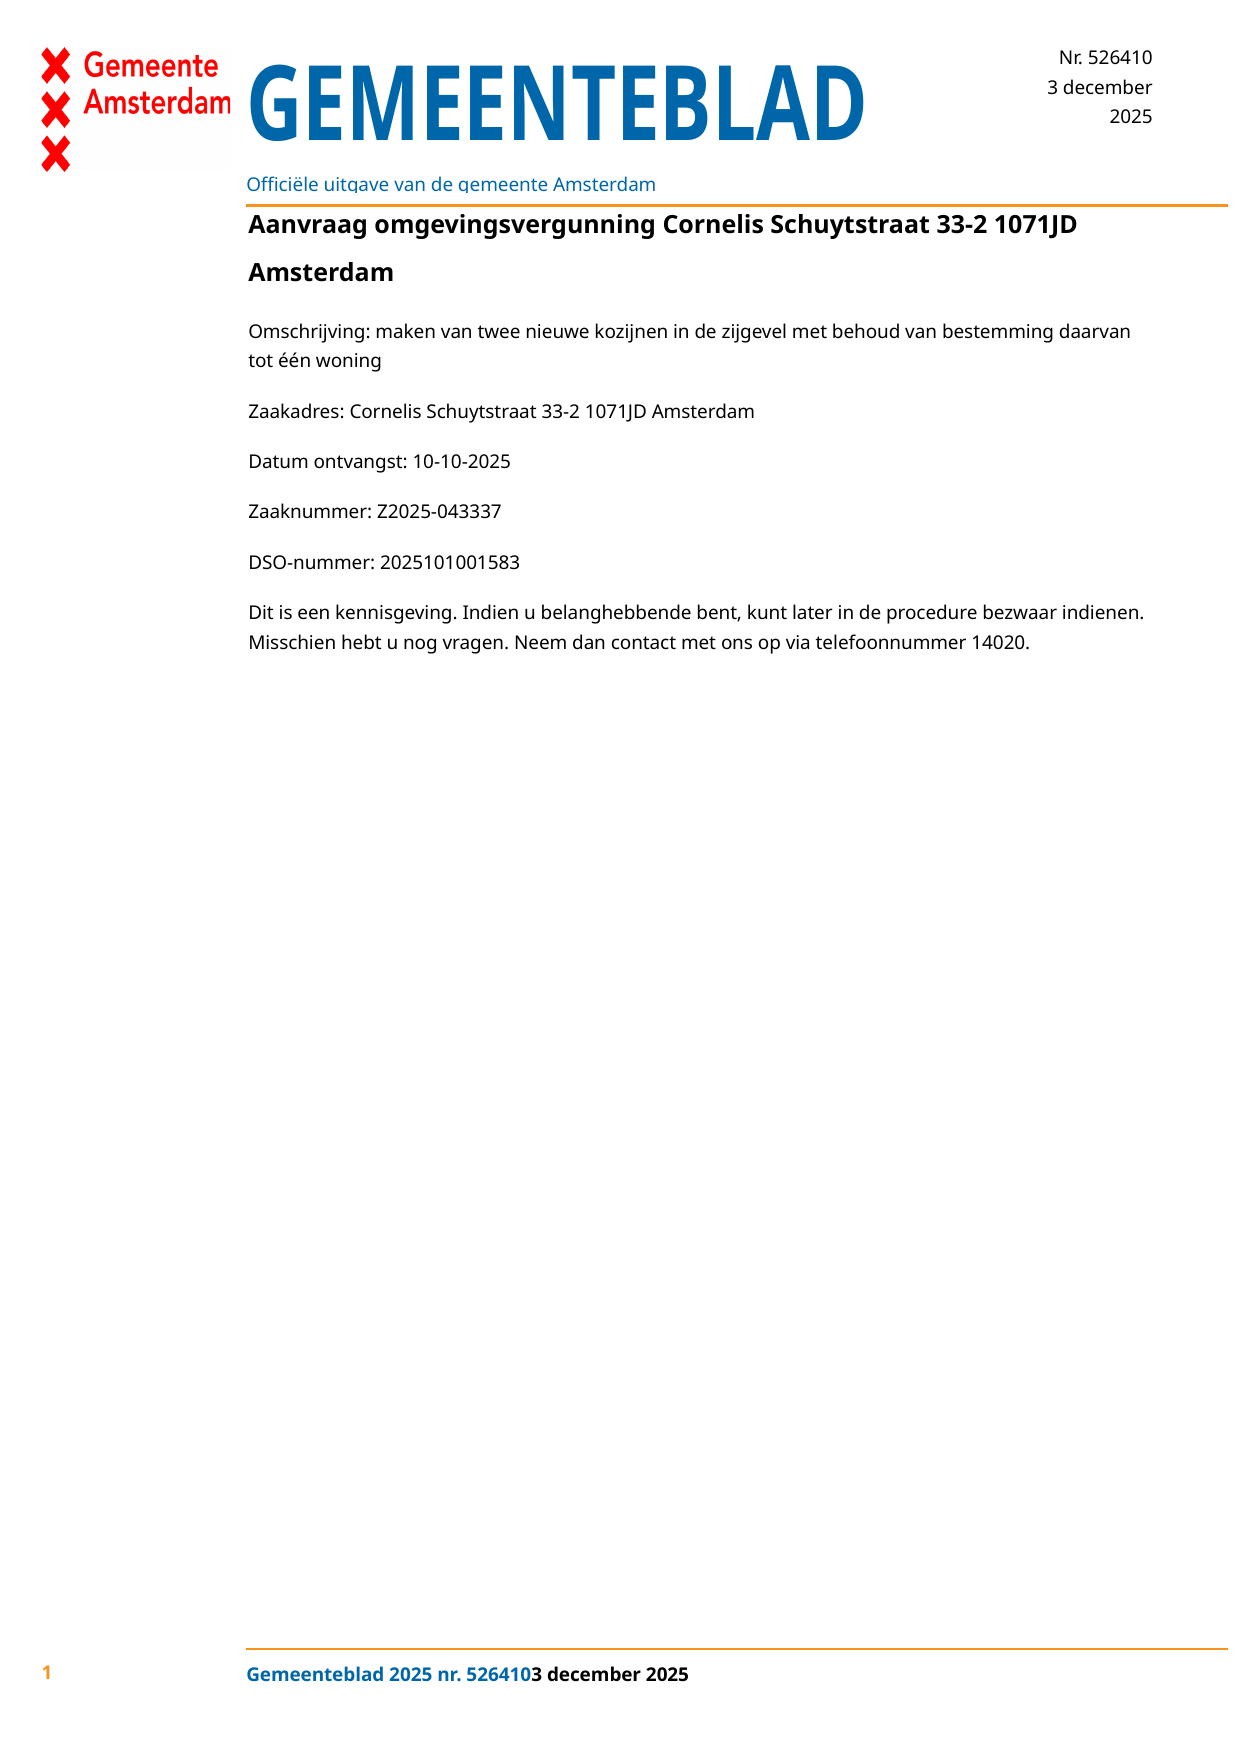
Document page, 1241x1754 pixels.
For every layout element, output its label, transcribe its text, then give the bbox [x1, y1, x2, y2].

picture [41, 47, 231, 172]
text Aanvraag omgevingsvergunning Cornelis Schuytstraat 33-2 1071JD Amsterdam [248, 207, 1152, 288]
text Omschrijving: maken van twee nieuwe kozijnen in de zijgevel met behoud van bestemming daarvan tot één woning [248, 318, 1152, 373]
text DSO-nummer: 2025101001583 [248, 549, 1152, 575]
text Zaaknummer: Z2025-043337 [248, 499, 1152, 524]
text Datum ontvangst: 10-10-2025 [248, 448, 1152, 474]
text Zaakadres: Cornelis Schuytstraat 33-2 1071JD Amsterdam [248, 398, 1152, 424]
text Dit is een kennisgeving. Indien u belanghebbende bent, kunt later in de procedure bezwaar indienen. Misschien hebt u nog vragen. Neem dan contact met ons op via telefoonnummer 14020. [248, 599, 1152, 655]
